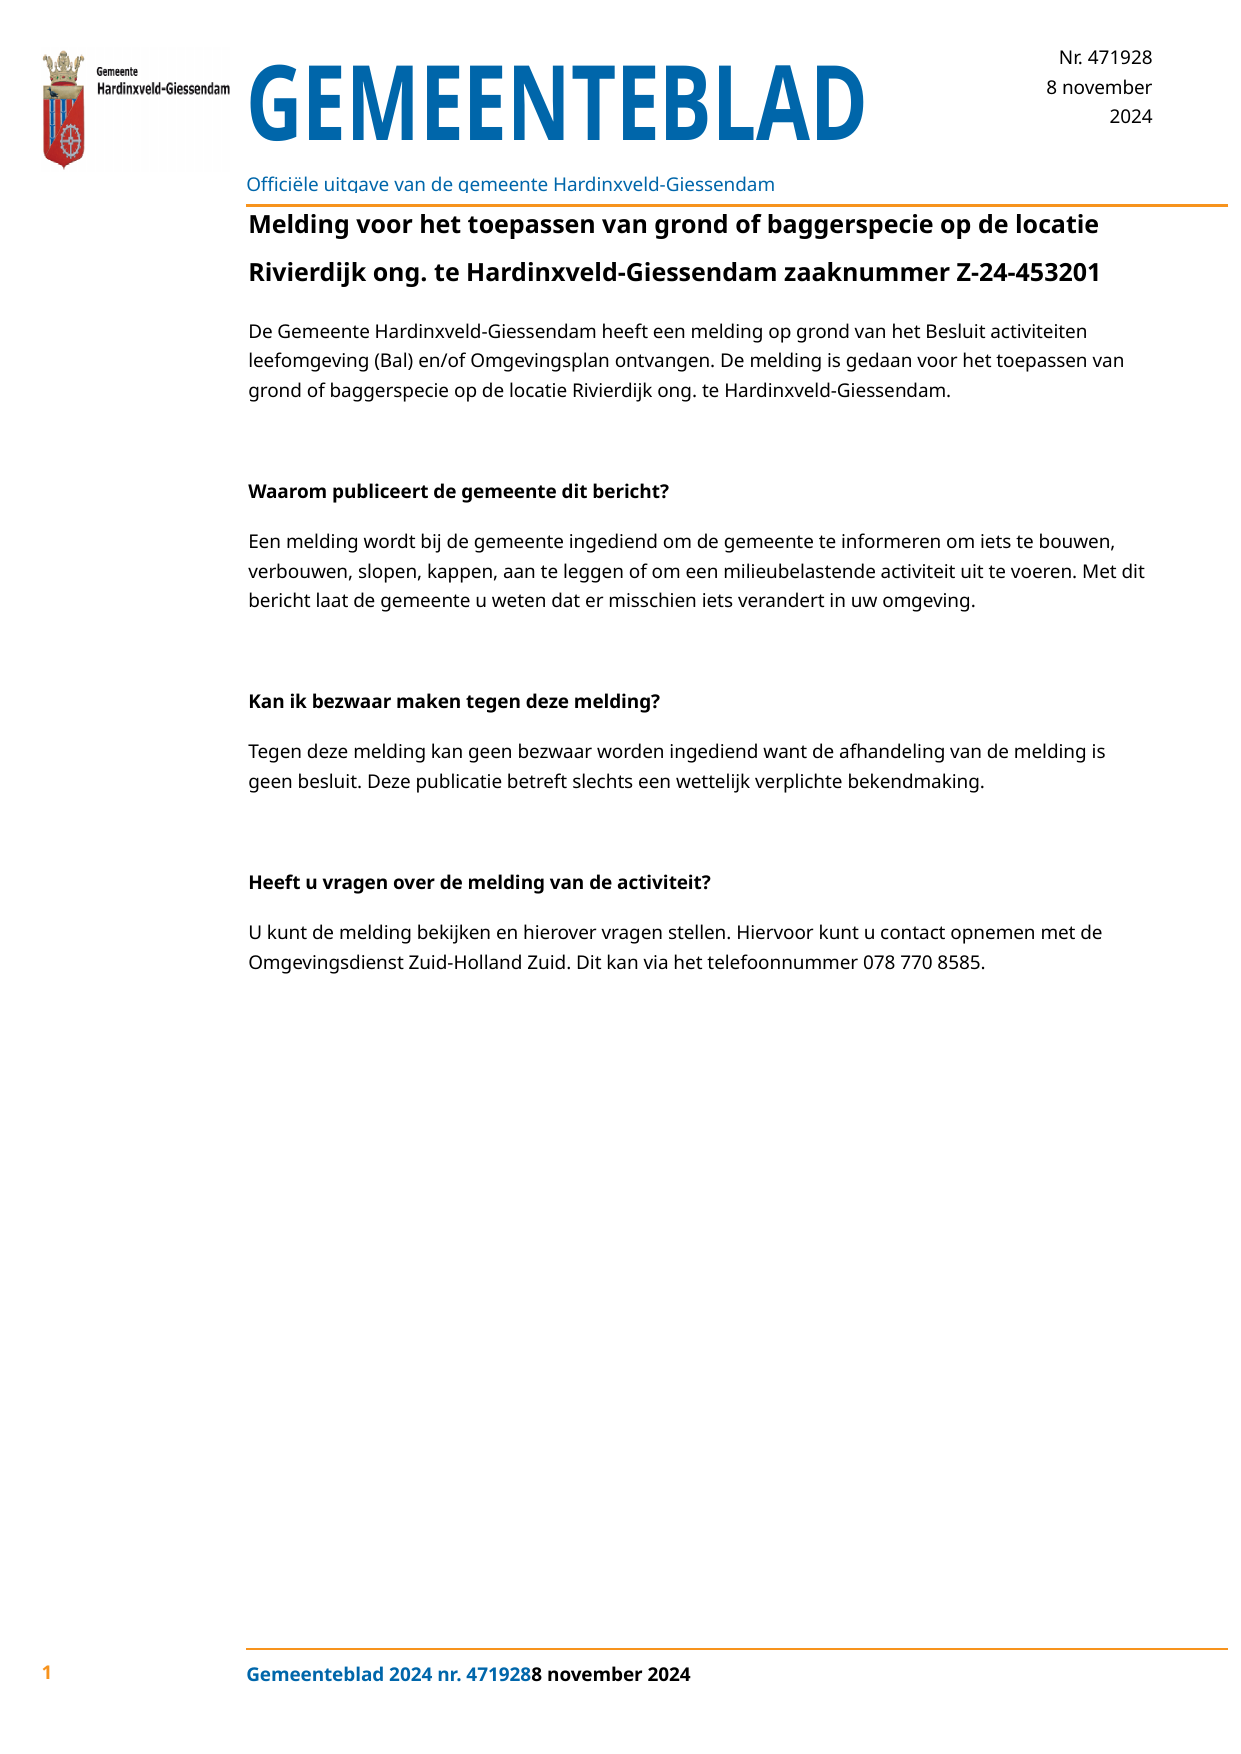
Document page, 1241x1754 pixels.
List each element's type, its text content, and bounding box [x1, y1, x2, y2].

picture [41, 47, 231, 172]
text Kan ik bezwaar maken tegen deze melding? [248, 688, 1152, 714]
text Een melding wordt bij de gemeente ingediend om de gemeente te informeren om iets te bouwen, verbouwen, slopen, kappen, aan te leggen of om een milieubelastende activiteit uit te voeren. Met dit bericht laat de gemeente u weten dat er misschien iets verandert in uw omgeving. [248, 528, 1152, 613]
text Melding voor het toepassen van grond of baggerspecie op de locatie Rivierdijk ong. te Hardinxveld-Giessendam zaaknummer Z-24-453201 [248, 207, 1152, 288]
text De Gemeente Hardinxveld-Giessendam heeft een melding op grond van het Besluit activiteiten leefomgeving (Bal) en/of Omgevingsplan ontvangen. De melding is gedaan voor het toepassen van grond of baggerspecie op de locatie Rivierdijk ong. te Hardinxveld-Giessendam. [248, 318, 1152, 403]
text Waarom publiceert de gemeente dit bericht? [248, 478, 1152, 504]
text U kunt de melding bekijken en hierover vragen stellen. Hiervoor kunt u contact opnemen met de Omgevingsdienst Zuid-Holland Zuid. Dit kan via het telefoonnummer 078 770 8585. [248, 919, 1152, 975]
text Heeft u vragen over de melding van de activiteit? [248, 869, 1152, 895]
text Tegen deze melding kan geen bezwaar worden ingediend want de afhandeling van de melding is geen besluit. Deze publicatie betreft slechts een wettelijk verplichte bekendmaking. [248, 739, 1152, 794]
